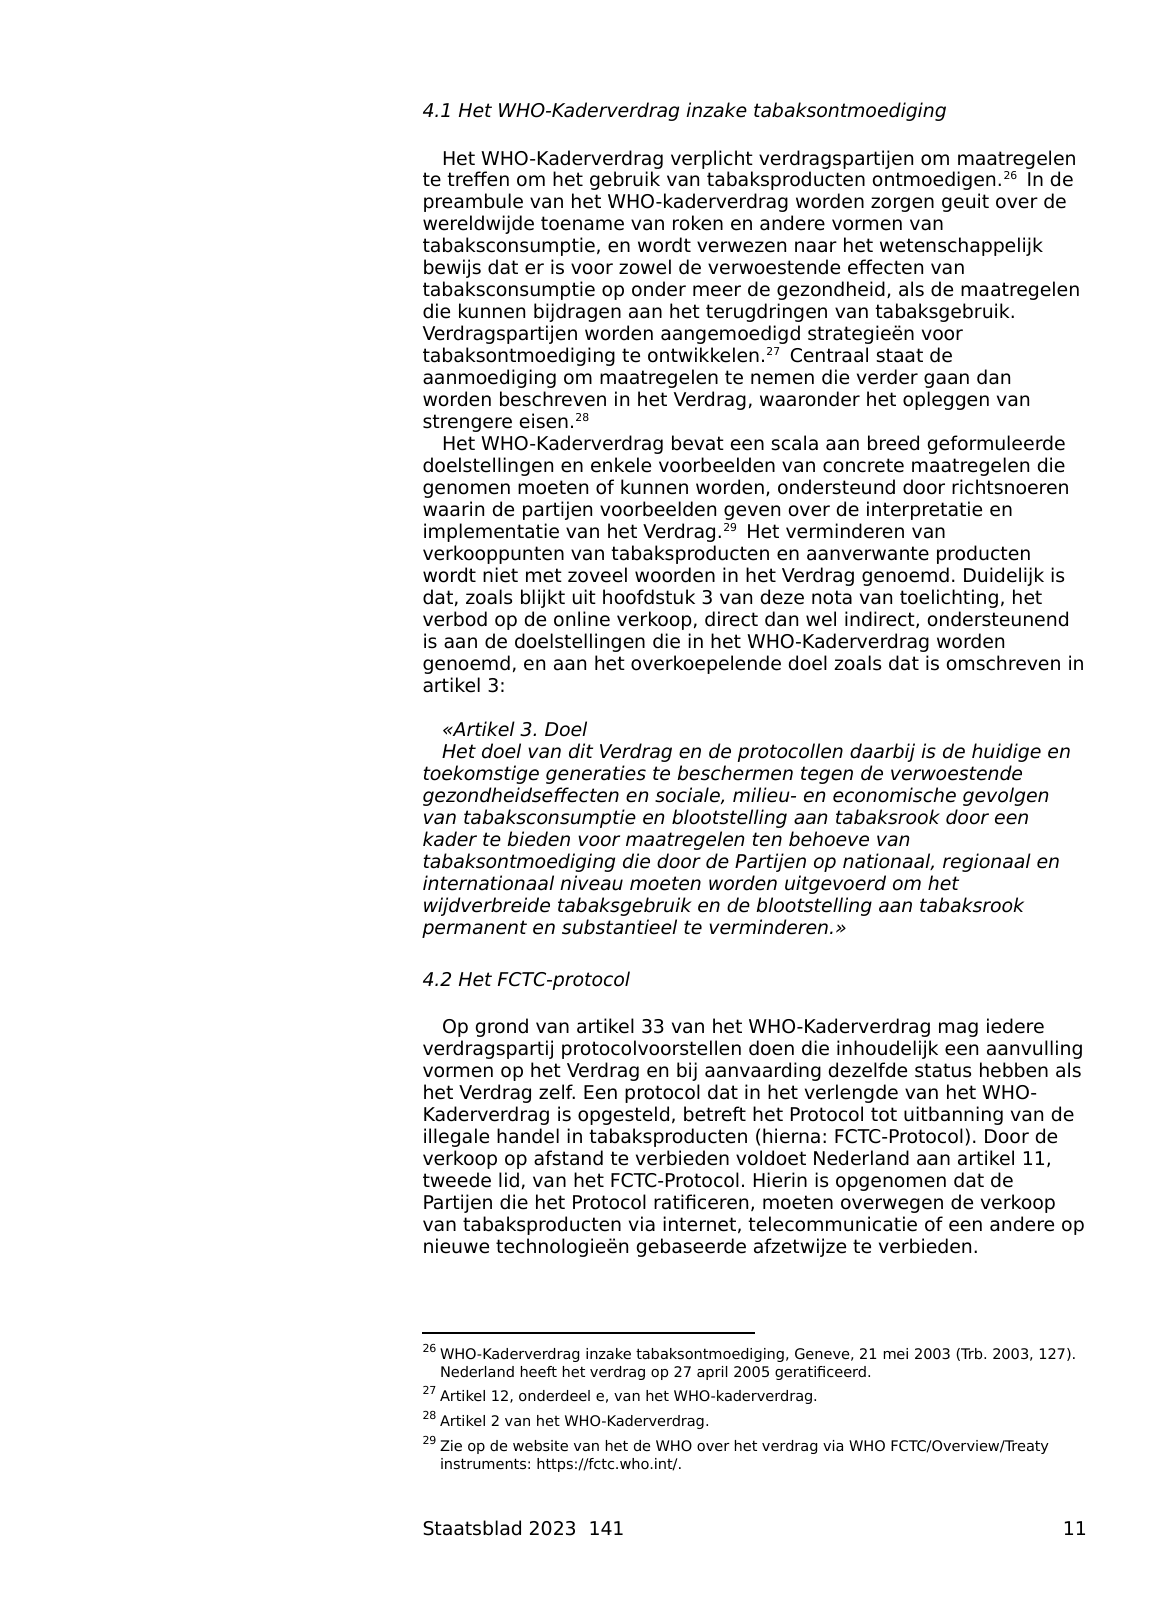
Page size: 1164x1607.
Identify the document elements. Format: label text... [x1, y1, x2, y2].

text Artikel 2 van het WHO-Kaderverdrag. [422, 1409, 1087, 1431]
text WHO-Kaderverdrag inzake tabaksontmoediging, Geneve, 21 mei 2003 (Trb. 2003, 127). Nederland heeft het verdrag op 27 april 2005 geratificeerd. [422, 1342, 1087, 1381]
text Op grond van artikel 33 van het WHO-Kaderverdrag mag iedere verdragspartij protocolvoorstellen doen die inhoudelijk een aanvulling vormen op het Verdrag en bij aanvaarding dezelfde status hebben als het Verdrag zelf. Een protocol dat in het verlengde van het WHO-Kaderverdrag is opgesteld, betreft het Protocol tot uitbanning van de illegale handel in tabaksproducten (hierna: FCTC-Protocol). Door de verkoop op afstand te verbieden voldoet Nederland aan artikel 11, tweede lid, van het FCTC-Protocol. Hierin is opgenomen dat de Partijen die het Protocol ratificeren, moeten overwegen de verkoop van tabaksproducten via internet, telecommunicatie of een andere op nieuwe technologieën gebaseerde afzetwijze te verbieden. [422, 1016, 1087, 1258]
text «Artikel 3. Doel [422, 719, 1087, 741]
subtitle 4.2 Het FCTC-protocol [422, 969, 1087, 991]
subtitle 4.1 Het WHO-Kaderverdrag inzake tabaksontmoediging [422, 100, 1087, 122]
text Het WHO-Kaderverdrag verplicht verdragspartijen om maatregelen te treffen om het gebruik van tabaksproducten ontmoedigen. In de preambule van het WHO-kaderverdrag worden zorgen geuit over de wereldwijde toename van roken en andere vormen van tabaksconsumptie, en wordt verwezen naar het wetenschappelijk bewijs dat er is voor zowel de verwoestende effecten van tabaksconsumptie op onder meer de gezondheid, als de maatregelen die kunnen bijdragen aan het terugdringen van tabaksgebruik. Verdragspartijen worden aangemoedigd strategieën voor tabaksontmoediging te ontwikkelen. Centraal staat de aanmoediging om maatregelen te nemen die verder gaan dan worden beschreven in het Verdrag, waaronder het opleggen van strengere eisen. [422, 147, 1087, 433]
text Artikel 12, onderdeel e, van het WHO-kaderverdrag. [422, 1384, 1087, 1406]
text Zie op de website van het de WHO over het verdrag via WHO FCTC/Overview/Treaty instruments: https://fctc.who.int/. [422, 1434, 1087, 1473]
text Het doel van dit Verdrag en de protocollen daarbij is de huidige en toekomstige generaties te beschermen tegen de verwoestende gezondheidseffecten en sociale, milieu- en economische gevolgen van tabaksconsumptie en blootstelling aan tabaksrook door een kader te bieden voor maatregelen ten behoeve van tabaksontmoediging die door de Partijen op nationaal, regionaal en internationaal niveau moeten worden uitgevoerd om het wijdverbreide tabaksgebruik en de blootstelling aan tabaksrook permanent en substantieel te verminderen.» [422, 741, 1087, 939]
text Het WHO-Kaderverdrag bevat een scala aan breed geformuleerde doelstellingen en enkele voorbeelden van concrete maatregelen die genomen moeten of kunnen worden, ondersteund door richtsnoeren waarin de partijen voorbeelden geven over de interpretatie en implementatie van het Verdrag. Het verminderen van verkooppunten van tabaksproducten en aanverwante producten wordt niet met zoveel woorden in het Verdrag genoemd. Duidelijk is dat, zoals blijkt uit hoofdstuk 3 van deze nota van toelichting, het verbod op de online verkoop, direct dan wel indirect, ondersteunend is aan de doelstellingen die in het WHO-Kaderverdrag worden genoemd, en aan het overkoepelende doel zoals dat is omschreven in artikel 3: [422, 433, 1087, 697]
